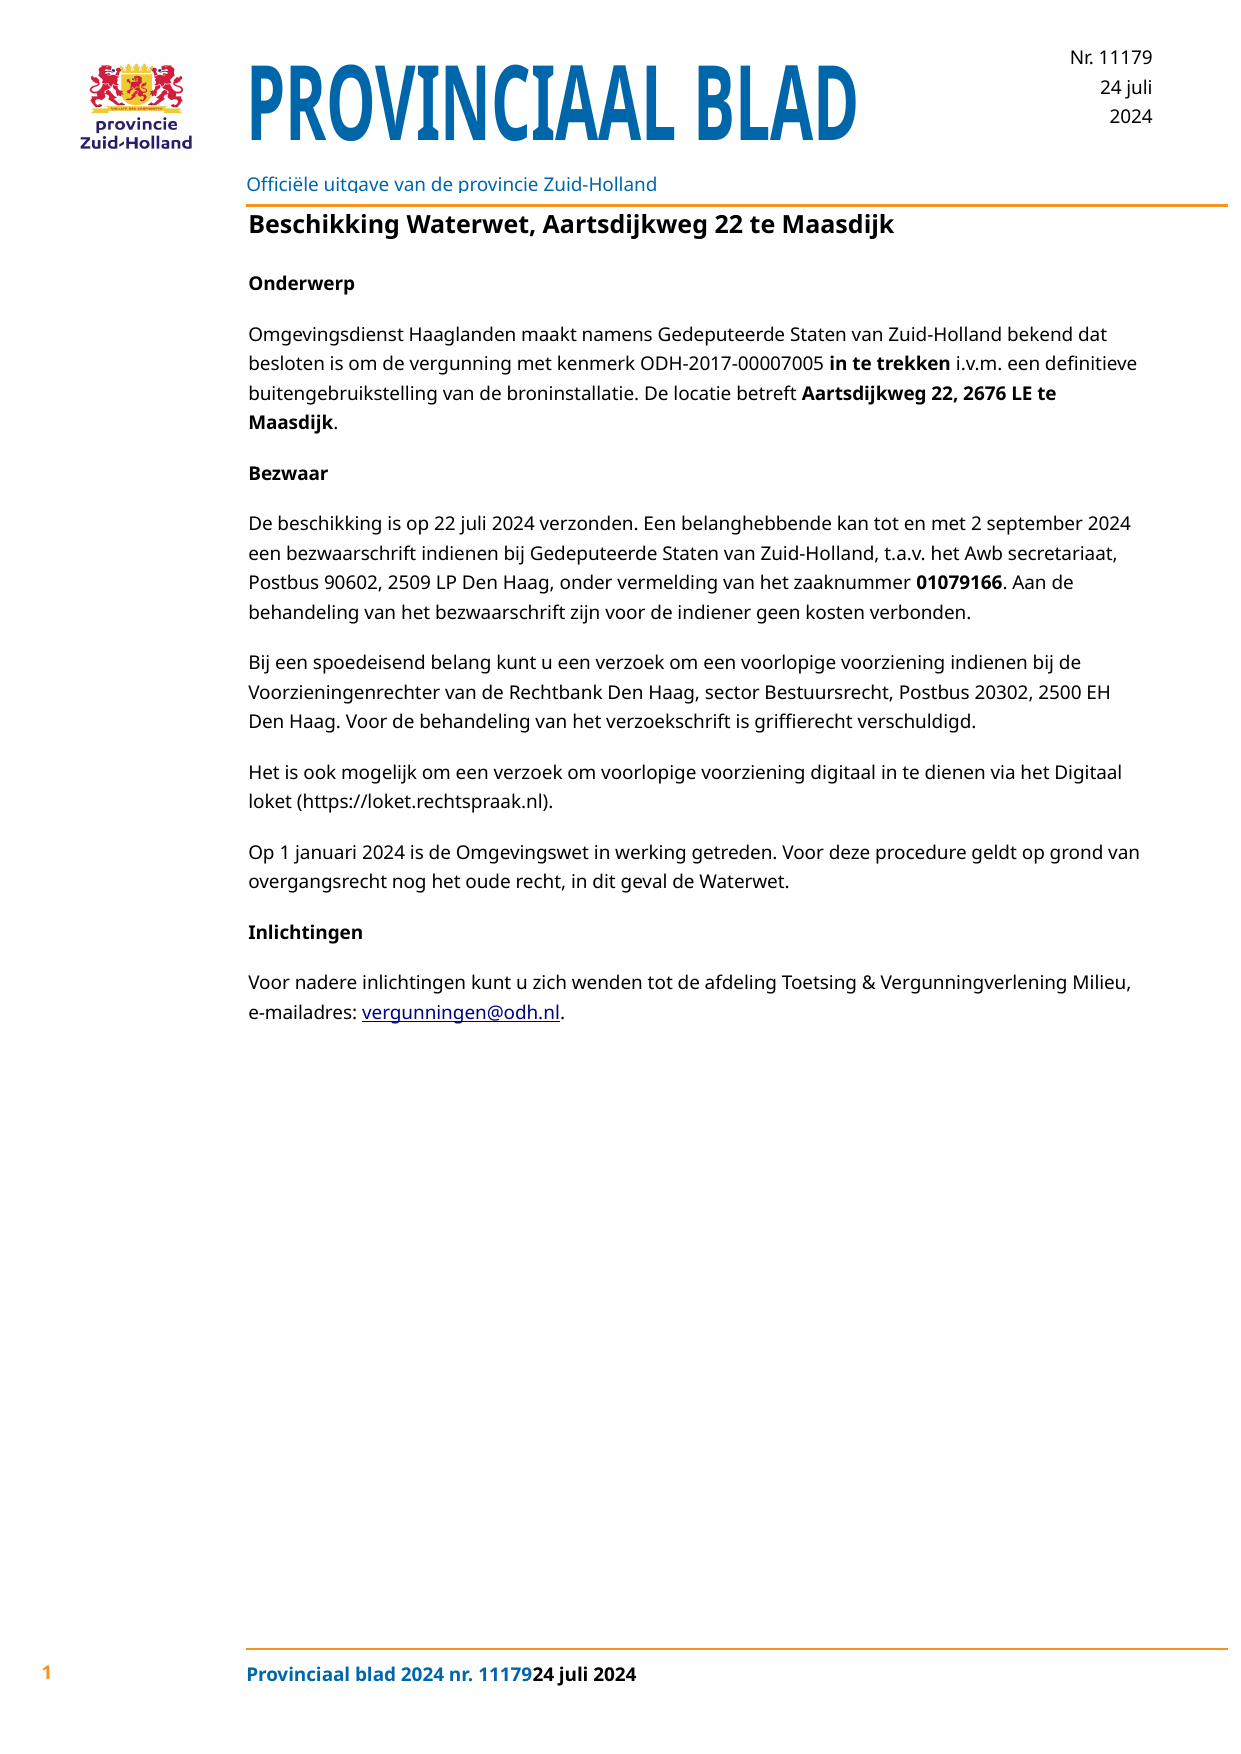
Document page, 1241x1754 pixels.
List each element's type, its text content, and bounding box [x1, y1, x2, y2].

picture [41, 47, 231, 172]
text Voor nadere inlichtingen kunt u zich wenden tot de afdeling Toetsing & Vergunningverlening Milieu, e-mailadres: vergunningen@odh.nl. [248, 969, 1152, 1025]
text Op 1 januari 2024 is de Omgevingswet in werking getreden. Voor deze procedure geldt op grond van overgangsrecht nog het oude recht, in dit geval de Waterwet. [248, 839, 1152, 894]
text De beschikking is op 22 juli 2024 verzonden. Een belanghebbende kan tot en met 2 september 2024 een bezwaarschrift indienen bij Gedeputeerde Staten van Zuid-Holland, t.a.v. het Awb secretariaat, Postbus 90602, 2509 LP Den Haag, onder vermelding van het zaaknummer 01079166. Aan de behandeling van het bezwaarschrift zijn voor de indiener geen kosten verbonden. [248, 510, 1152, 625]
text Onderwerp [248, 270, 1152, 296]
text Bij een spoedeisend belang kunt u een verzoek om een voorlopige voorziening indienen bij de Voorzieningenrechter van de Rechtbank Den Haag, sector Bestuursrecht, Postbus 20302, 2500 EH Den Haag. Voor de behandeling van het verzoekschrift is griffierecht verschuldigd. [248, 649, 1152, 734]
text Bezwaar [248, 460, 1152, 486]
text Beschikking Waterwet, Aartsdijkweg 22 te Maasdijk [248, 207, 1152, 241]
text Omgevingsdienst Haaglanden maakt namens Gedeputeerde Staten van Zuid-Holland bekend dat besloten is om de vergunning met kenmerk ODH-2017-00007005 in te trekken i.v.m. een definitieve buitengebruikstelling van de broninstallatie. De locatie betreft Aartsdijkweg 22, 2676 LE te Maasdijk. [248, 321, 1152, 435]
text Het is ook mogelijk om een verzoek om voorlopige voorziening digitaal in te dienen via het Digitaal loket (https://loket.rechtspraak.nl). [248, 759, 1152, 814]
text Inlichtingen [248, 919, 1152, 945]
